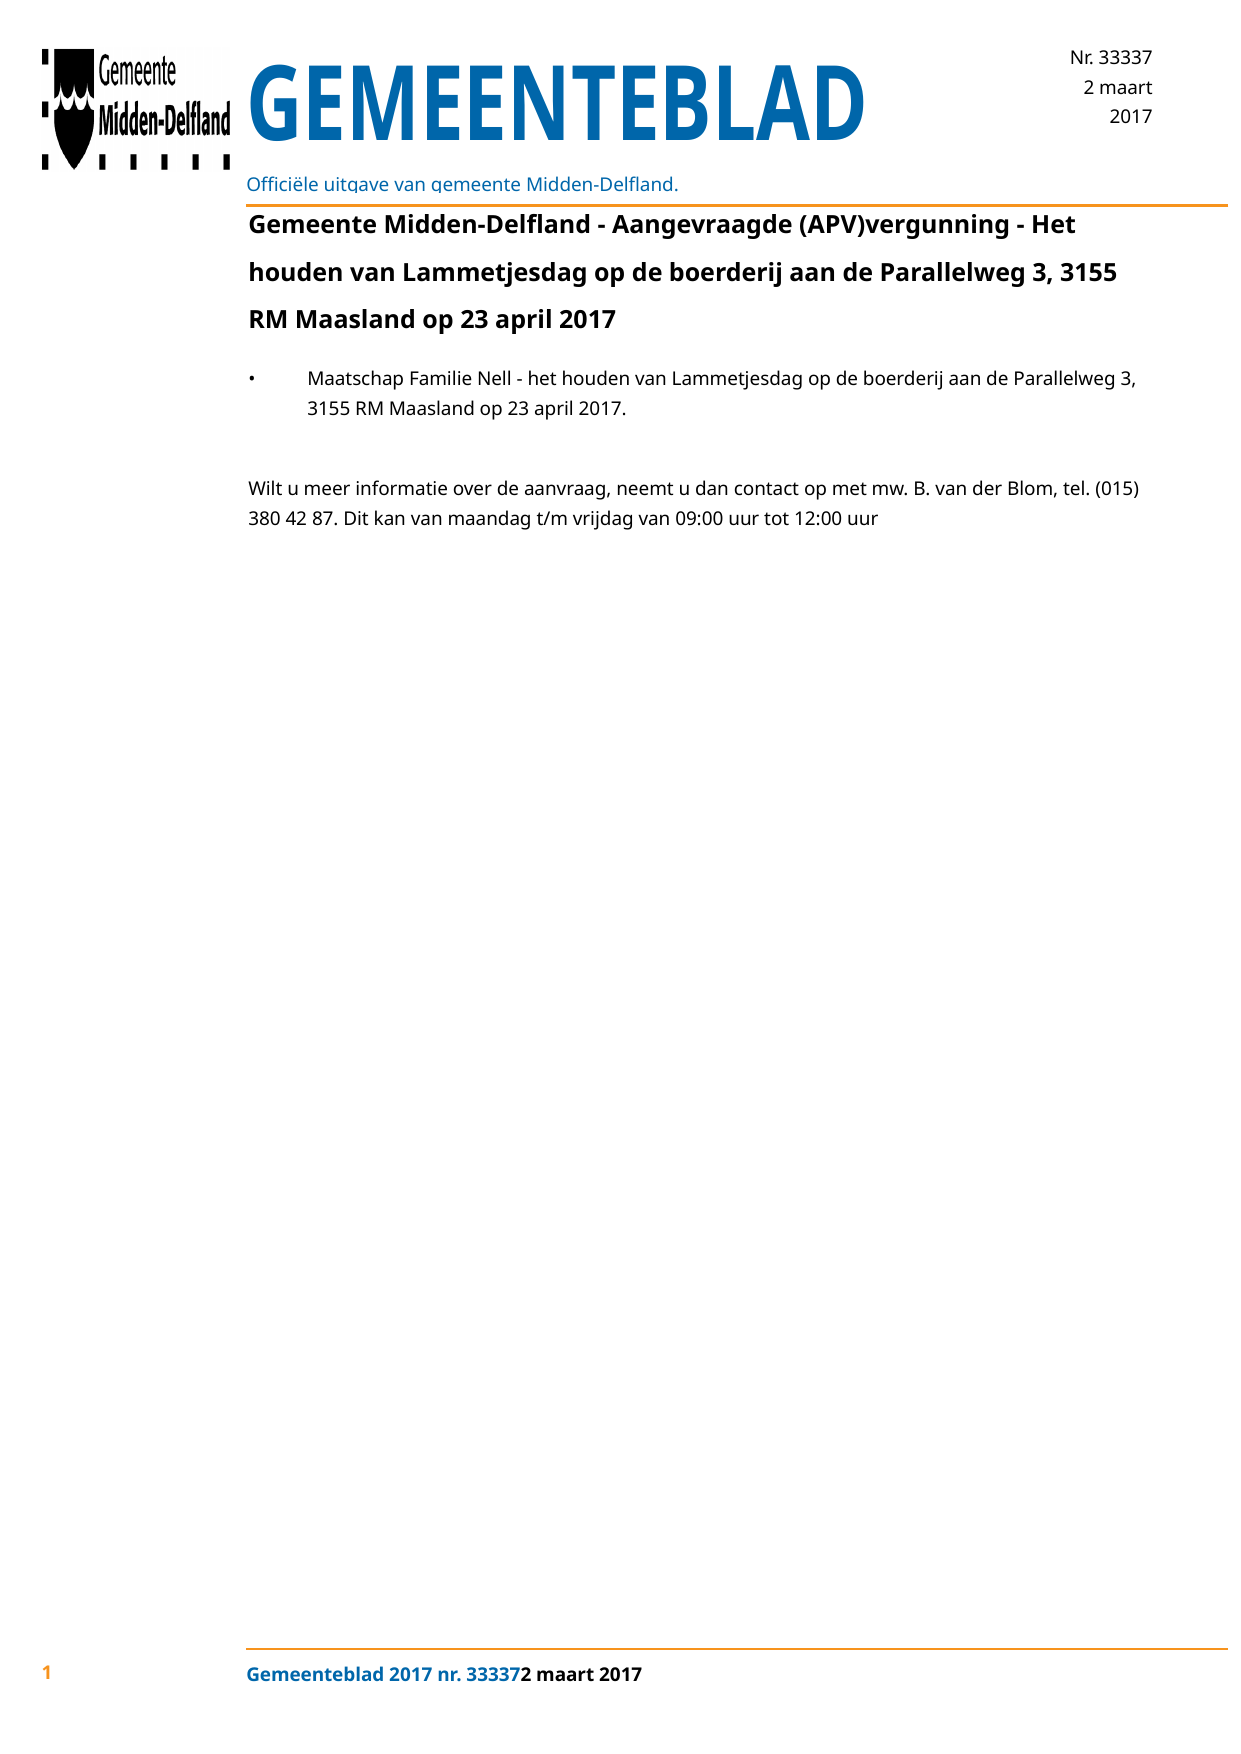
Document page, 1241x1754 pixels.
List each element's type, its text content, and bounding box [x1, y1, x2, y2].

picture [41, 47, 231, 172]
text Wilt u meer informatie over de aanvraag, neemt u dan contact op met mw. B. van der Blom, tel. (015) 380 42 87. Dit kan van maandag t/m vrijdag van 09:00 uur tot 12:00 uur [248, 475, 1152, 530]
text Gemeente Midden-Delfland - Aangevraagde (APV)vergunning - Het houden van Lammetjesdag op de boerderij aan de Parallelweg 3, 3155 RM Maasland op 23 april 2017 [248, 207, 1152, 336]
list Maatschap Familie Nell - het houden van Lammetjesdag op de boerderij aan de Parallelweg 3, 3155 RM Maasland op 23 april 2017. [248, 366, 1152, 421]
